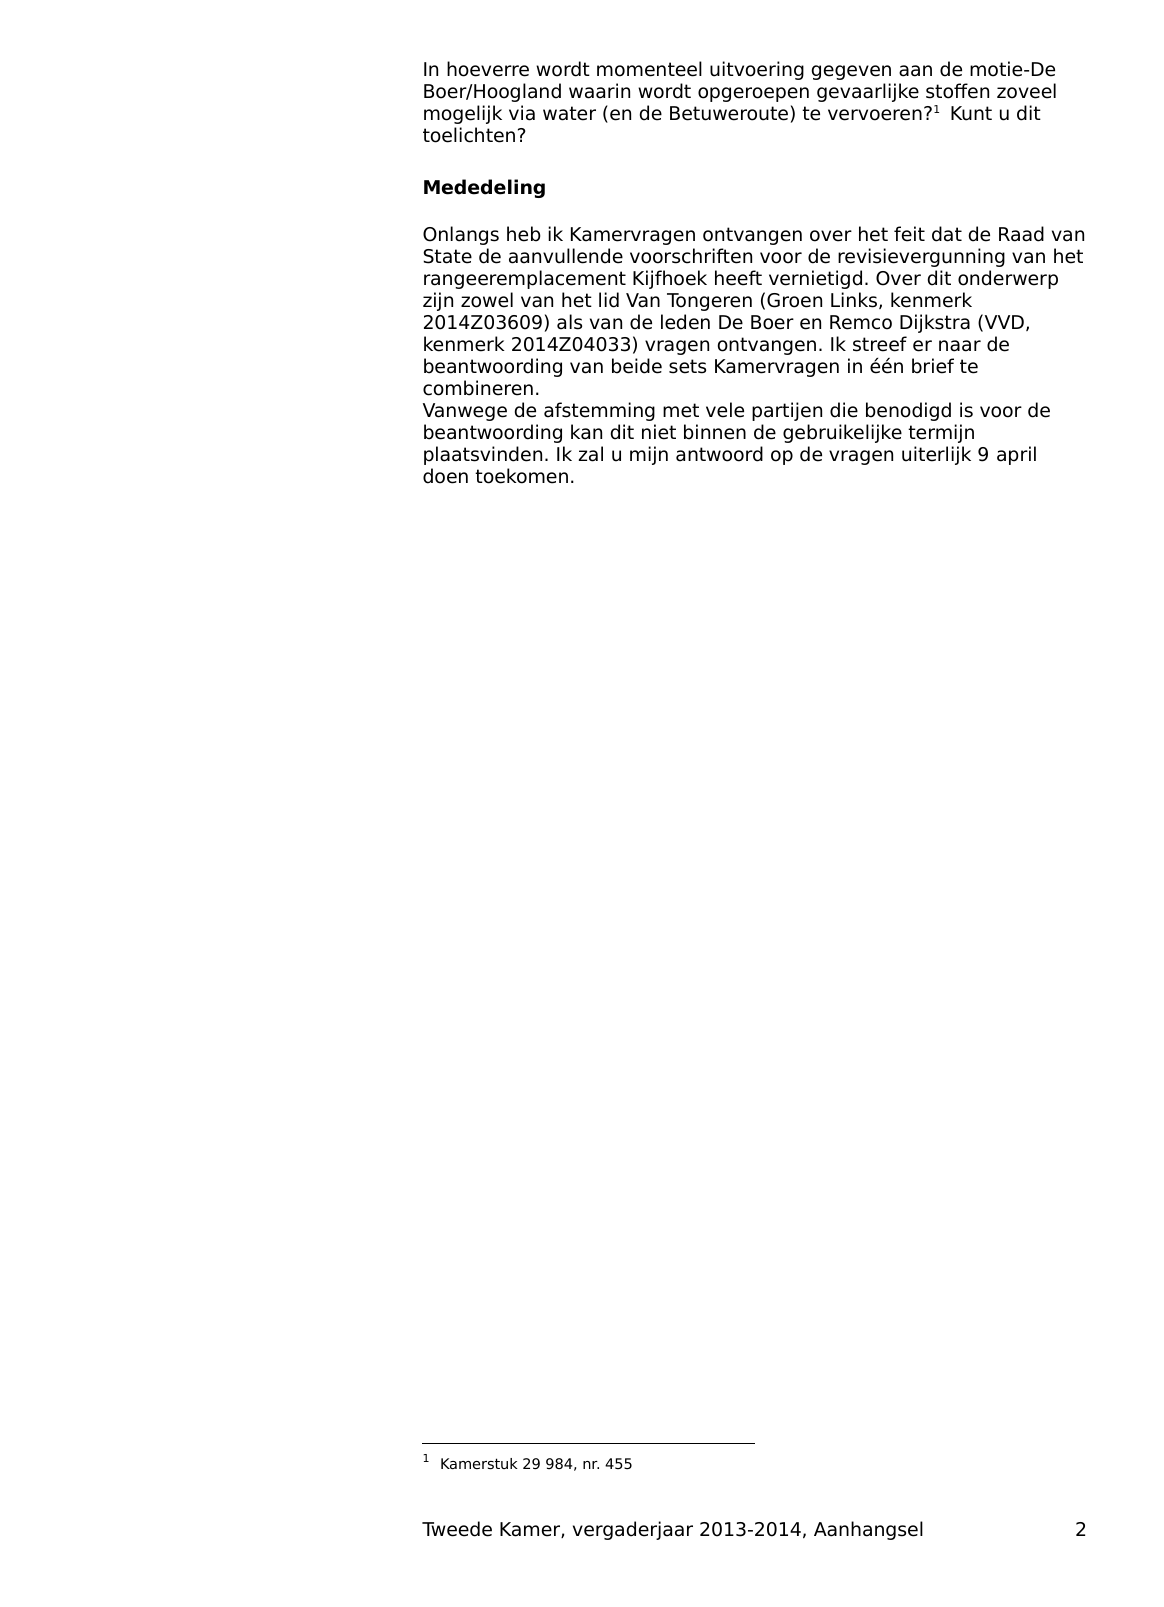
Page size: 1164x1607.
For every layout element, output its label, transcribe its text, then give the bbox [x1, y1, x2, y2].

text In hoeverre wordt momenteel uitvoering gegeven aan de motie-De Boer/Hoogland waarin wordt opgeroepen gevaarlijke stoffen zoveel mogelijk via water (en de Betuweroute) te vervoeren? Kunt u dit toelichten? [422, 59, 1087, 147]
text Onlangs heb ik Kamervragen ontvangen over het feit dat de Raad van State de aanvullende voorschriften voor de revisievergunning van het rangeeremplacement Kijfhoek heeft vernietigd. Over dit onderwerp zijn zowel van het lid Van Tongeren (Groen Links, kenmerk 2014Z03609) als van de leden De Boer en Remco Dijkstra (VVD, kenmerk 2014Z04033) vragen ontvangen. Ik streef er naar de beantwoording van beide sets Kamervragen in één brief te combineren. [422, 224, 1087, 400]
text Kamerstuk 29 984, nr. 455 [422, 1452, 1087, 1474]
subtitle Mededeling [422, 177, 1087, 199]
text Vanwege de afstemming met vele partijen die benodigd is voor de beantwoording kan dit niet binnen de gebruikelijke termijn plaatsvinden. Ik zal u mijn antwoord op de vragen uiterlijk 9 april doen toekomen. [422, 400, 1087, 488]
